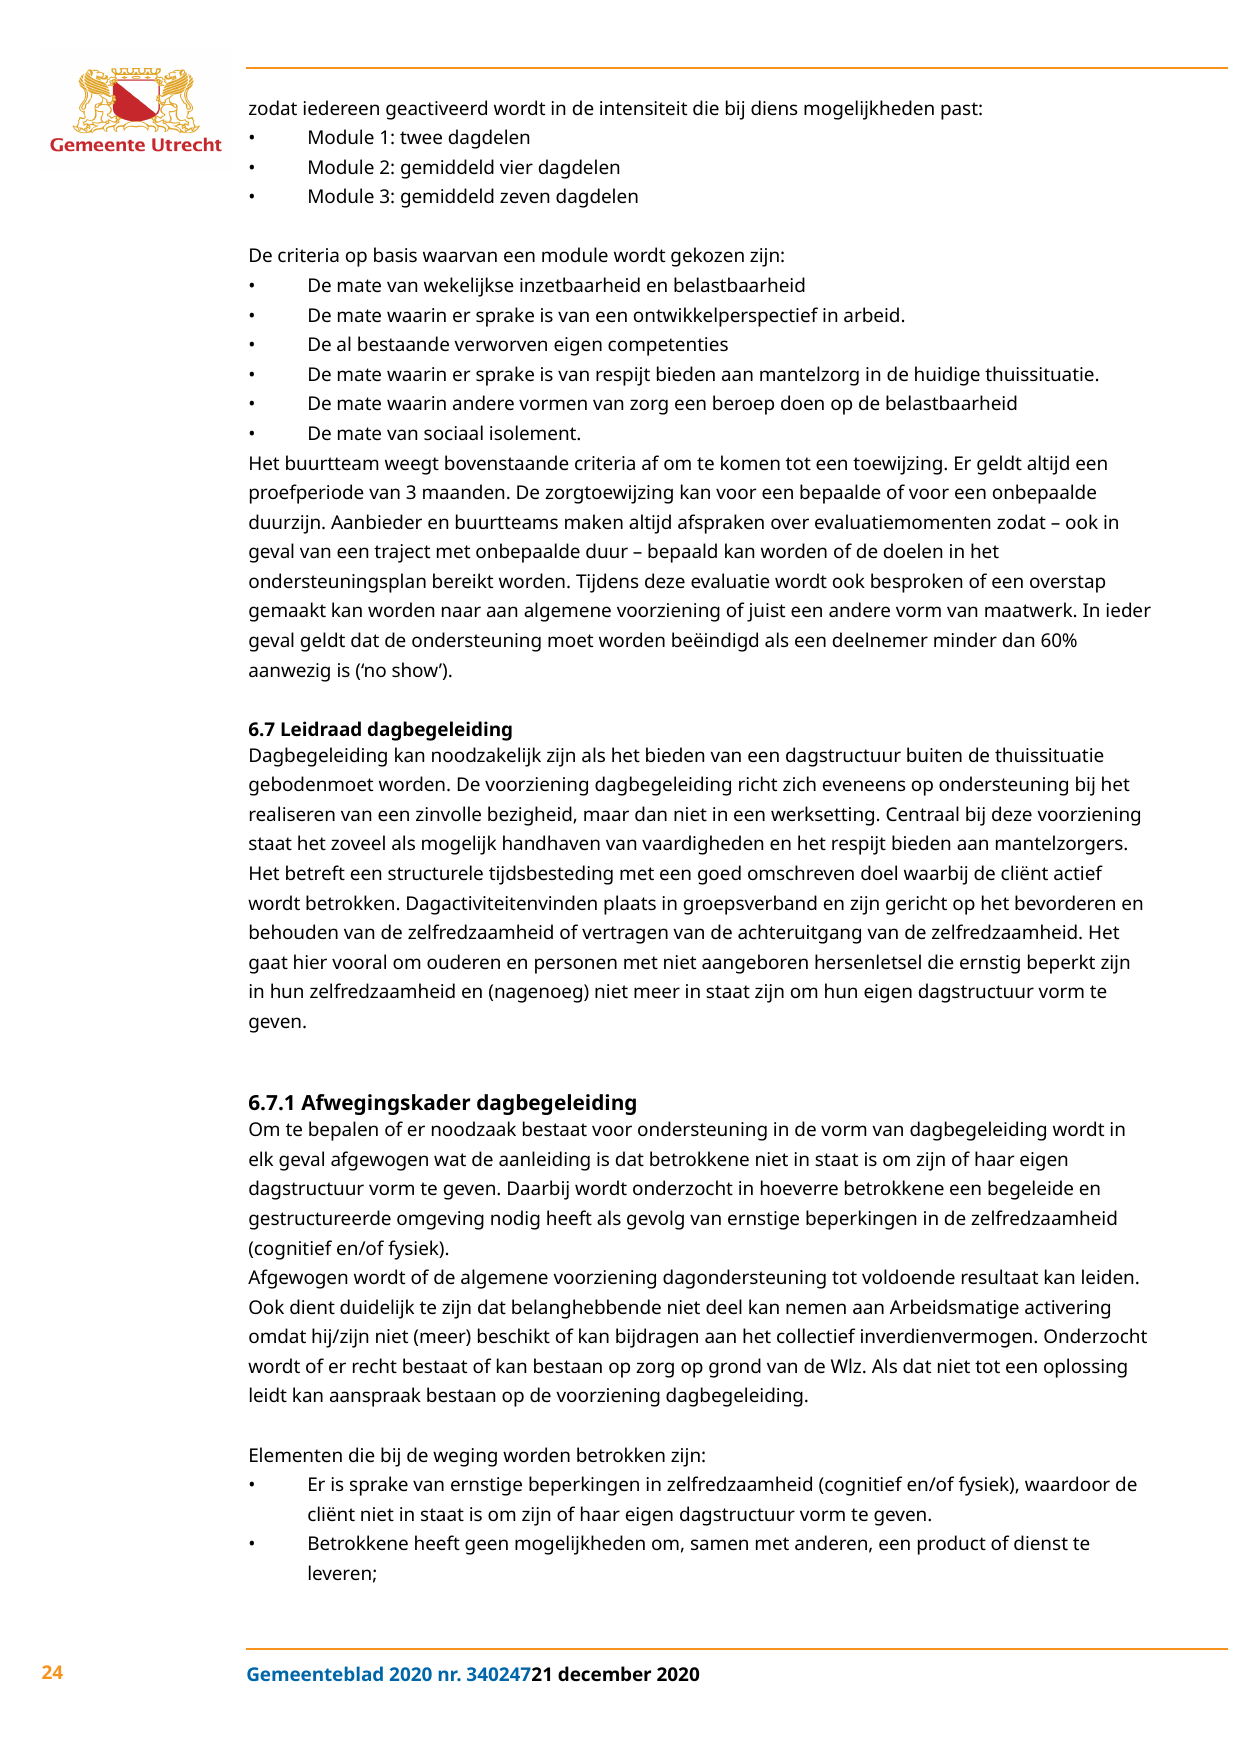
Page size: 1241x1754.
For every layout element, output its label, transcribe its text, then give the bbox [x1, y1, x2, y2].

text Het buurtteam weegt bovenstaande criteria af om te komen tot een toewijzing. Er geldt altijd een proefperiode van 3 maanden. De zorgtoewijzing kan voor een bepaalde of voor een onbepaalde duurzijn. Aanbieder en buurtteams maken altijd afspraken over evaluatiemomenten zodat – ook in geval van een traject met onbepaalde duur – bepaald kan worden of de doelen in het ondersteuningsplan bereikt worden. Tijdens deze evaluatie wordt ook besproken of een overstap gemaakt kan worden naar aan algemene voorziening of juist een andere vorm van maatwerk. In ieder geval geldt dat de ondersteuning moet worden beëindigd als een deelnemer minder dan 60% aanwezig is (‘no show’). [248, 450, 1152, 683]
list De mate waarin er sprake is van een ontwikkelperspectief in arbeid. [248, 302, 1152, 328]
list De mate van sociaal isolement. [248, 420, 1152, 446]
list Module 2: gemiddeld vier dagdelen [248, 154, 1152, 180]
text 6.7.1 Afwegingskader dagbegeleiding [248, 1088, 1152, 1116]
list De mate van wekelijkse inzetbaarheid en belastbaarheid [248, 272, 1152, 298]
text De criteria op basis waarvan een module wordt gekozen zijn: [248, 243, 1152, 268]
text 6.7 Leidraad dagbegeleiding [248, 716, 1152, 742]
text Afgewogen wordt of de algemene voorziening dagondersteuning tot voldoende resultaat kan leiden. Ook dient duidelijk te zijn dat belanghebbende niet deel kan nemen aan Arbeidsmatige activering omdat hij/zijn niet (meer) beschikt of kan bijdragen aan het collectief inverdienvermogen. Onderzocht wordt of er recht bestaat of kan bestaan op zorg op grond van de Wlz. Als dat niet tot een oplossing leidt kan aanspraak bestaan op de voorziening dagbegeleiding. [248, 1264, 1152, 1408]
text Dagbegeleiding kan noodzakelijk zijn als het bieden van een dagstructuur buiten de thuissituatie gebodenmoet worden. De voorziening dagbegeleiding richt zich eveneens op ondersteuning bij het realiseren van een zinvolle bezigheid, maar dan niet in een werksetting. Centraal bij deze voorziening staat het zoveel als mogelijk handhaven van vaardigheden en het respijt bieden aan mantelzorgers. Het betreft een structurele tijdsbesteding met een goed omschreven doel waarbij de cliënt actief wordt betrokken. Dagactiviteitenvinden plaats in groepsverband en zijn gericht op het bevorderen en behouden van de zelfredzaamheid of vertragen van de achteruitgang van de zelfredzaamheid. Het gaat hier vooral om ouderen en personen met niet aangeboren hersenletsel die ernstig beperkt zijn in hun zelfredzaamheid en (nagenoeg) niet meer in staat zijn om hun eigen dagstructuur vorm te geven. [248, 742, 1152, 1034]
list Betrokkene heeft geen mogelijkheden om, samen met anderen, een product of dienst te leveren; [248, 1531, 1152, 1586]
list De al bestaande verworven eigen competenties [248, 331, 1152, 357]
text Elementen die bij de weging worden betrokken zijn: [248, 1442, 1152, 1468]
list Er is sprake van ernstige beperkingen in zelfredzaamheid (cognitief en/of fysiek), waardoor de cliënt niet in staat is om zijn of haar eigen dagstructuur vorm te geven. [248, 1471, 1152, 1527]
list De mate waarin andere vormen van zorg een beroep doen op de belastbaarheid [248, 391, 1152, 416]
text Om te bepalen of er noodzaak bestaat voor ondersteuning in de vorm van dagbegeleiding wordt in elk geval afgewogen wat de aanleiding is dat betrokkene niet in staat is om zijn of haar eigen dagstructuur vorm te geven. Daarbij wordt onderzocht in hoeverre betrokkene een begeleide en gestructureerde omgeving nodig heeft als gevolg van ernstige beperkingen in de zelfredzaamheid (cognitief en/of fysiek). [248, 1116, 1152, 1261]
text zodat iedereen geactiveerd wordt in de intensiteit die bij diens mogelijkheden past: [248, 95, 1152, 121]
list Module 3: gemiddeld zeven dagdelen [248, 183, 1152, 209]
list Module 1: twee dagdelen [248, 124, 1152, 150]
picture [41, 47, 231, 172]
list De mate waarin er sprake is van respijt bieden aan mantelzorg in de huidige thuissituatie. [248, 361, 1152, 387]
